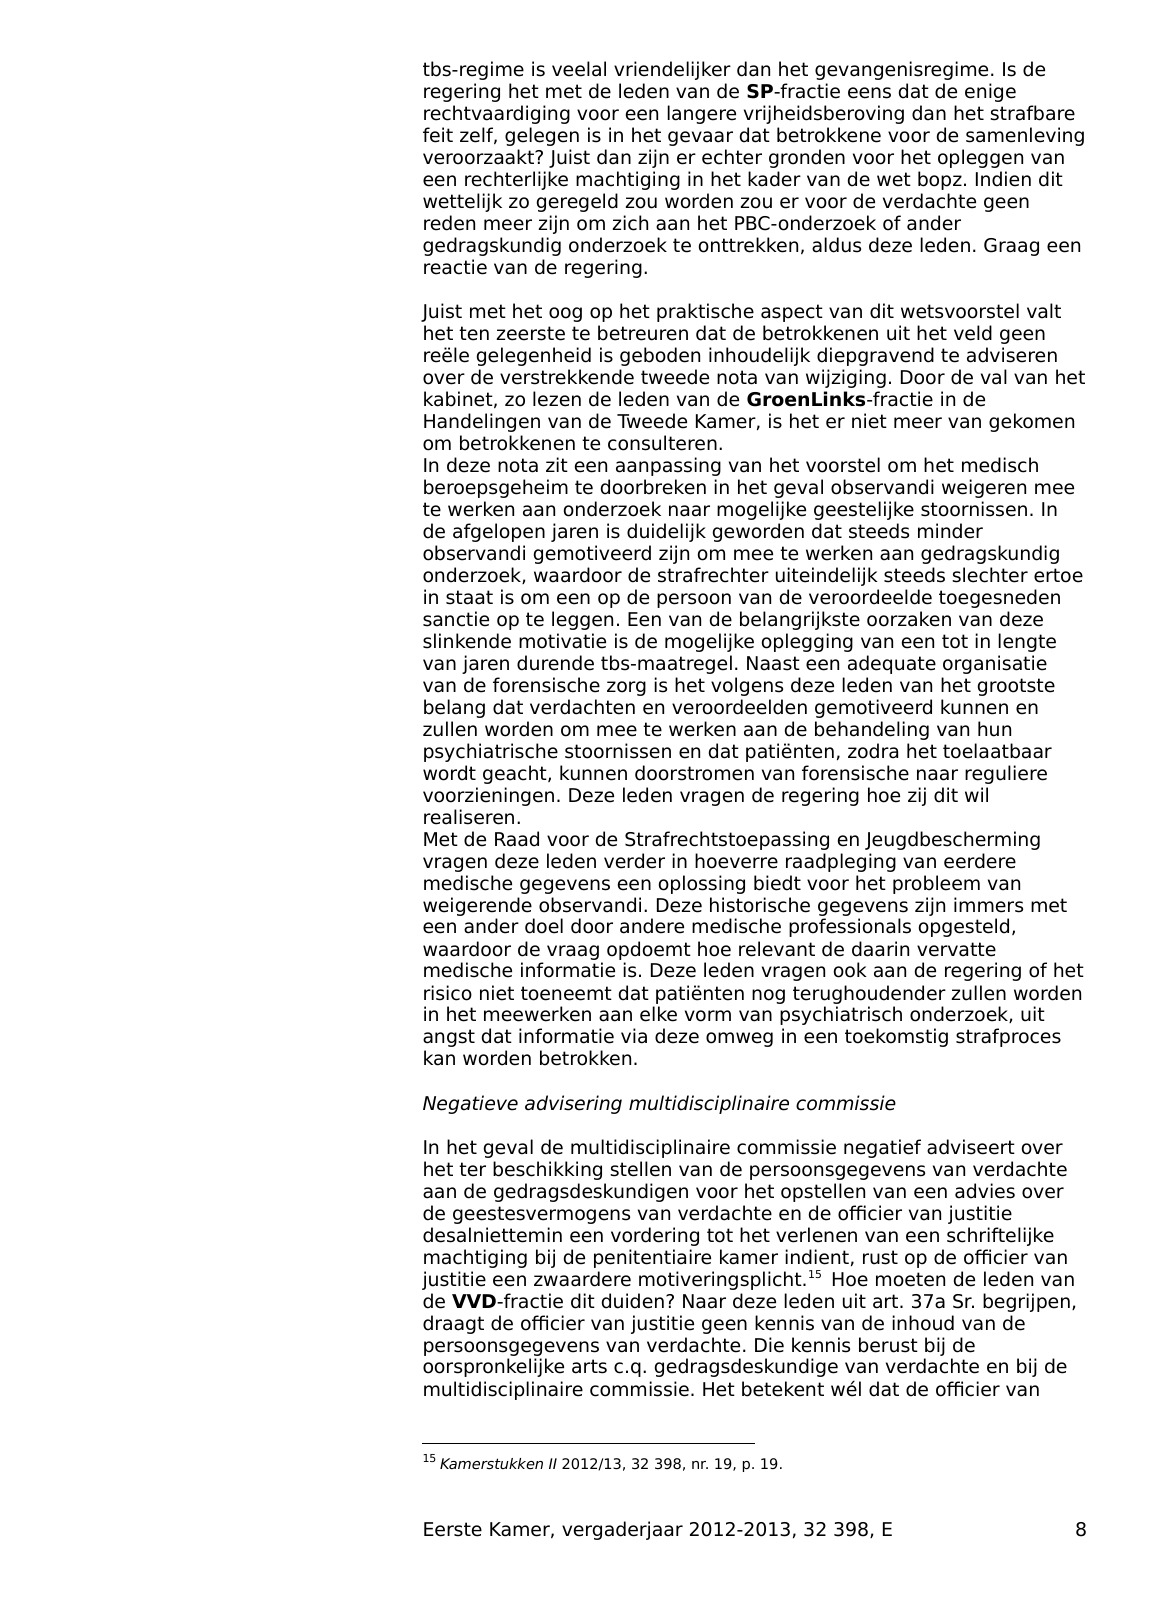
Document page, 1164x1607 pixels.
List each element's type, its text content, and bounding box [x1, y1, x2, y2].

text Juist met het oog op het praktische aspect van dit wetsvoorstel valt het ten zeerste te betreuren dat de betrokkenen uit het veld geen reële gelegenheid is geboden inhoudelijk diepgravend te adviseren over de verstrekkende tweede nota van wijziging. Door de val van het kabinet, zo lezen de leden van de GroenLinks-fractie in de Handelingen van de Tweede Kamer, is het er niet meer van gekomen om betrokkenen te consulteren. [422, 301, 1087, 455]
text Kamerstukken II 2012/13, 32 398, nr. 19, p. 19. [422, 1452, 1087, 1474]
text Met de Raad voor de Strafrechtstoepassing en Jeugdbescherming vragen deze leden verder in hoeverre raadpleging van eerdere medische gegevens een oplossing biedt voor het probleem van weigerende observandi. Deze historische gegevens zijn immers met een ander doel door andere medische professionals opgesteld, waardoor de vraag opdoemt hoe relevant de daarin vervatte medische informatie is. Deze leden vragen ook aan de regering of het risico niet toeneemt dat patiënten nog terughoudender zullen worden in het meewerken aan elke vorm van psychiatrisch onderzoek, uit angst dat informatie via deze omweg in een toekomstig strafproces kan worden betrokken. [422, 828, 1087, 1070]
text In deze nota zit een aanpassing van het voorstel om het medisch beroepsgeheim te doorbreken in het geval observandi weigeren mee te werken aan onderzoek naar mogelijke geestelijke stoornissen. In de afgelopen jaren is duidelijk geworden dat steeds minder observandi gemotiveerd zijn om mee te werken aan gedragskundig onderzoek, waardoor de strafrechter uiteindelijk steeds slechter ertoe in staat is om een op de persoon van de veroordeelde toegesneden sanctie op te leggen. Een van de belangrijkste oorzaken van deze slinkende motivatie is de mogelijke oplegging van een tot in lengte van jaren durende tbs-maatregel. Naast een adequate organisatie van de forensische zorg is het volgens deze leden van het grootste belang dat verdachten en veroordeelden gemotiveerd kunnen en zullen worden om mee te werken aan de behandeling van hun psychiatrische stoornissen en dat patiënten, zodra het toelaatbaar wordt geacht, kunnen doorstromen van forensische naar reguliere voorzieningen. Deze leden vragen de regering hoe zij dit wil realiseren. [422, 455, 1087, 828]
text tbs-regime is veelal vriendelijker dan het gevangenisregime. Is de regering het met de leden van de SP-fractie eens dat de enige rechtvaardiging voor een langere vrijheidsberoving dan het strafbare feit zelf, gelegen is in het gevaar dat betrokkene voor de samenleving veroorzaakt? Juist dan zijn er echter gronden voor het opleggen van een rechterlijke machtiging in het kader van de wet bopz. Indien dit wettelijk zo geregeld zou worden zou er voor de verdachte geen reden meer zijn om zich aan het PBC-onderzoek of ander gedragskundig onderzoek te onttrekken, aldus deze leden. Graag een reactie van de regering. [422, 59, 1087, 279]
text In het geval de multidisciplinaire commissie negatief adviseert over het ter beschikking stellen van de persoonsgegevens van verdachte aan de gedragsdeskundigen voor het opstellen van een advies over de geestesvermogens van verdachte en de officier van justitie desalniettemin een vordering tot het verlenen van een schriftelijke machtiging bij de penitentiaire kamer indient, rust op de officier van justitie een zwaardere motiveringsplicht. Hoe moeten de leden van de VVD-fractie dit duiden? Naar deze leden uit art. 37a Sr. begrijpen, draagt de officier van justitie geen kennis van de inhoud van de persoonsgegevens van verdachte. Die kennis berust bij de oorspronkelijke arts c.q. gedragsdeskundige van verdachte en bij de multidisciplinaire commissie. Het betekent wél dat de officier van [422, 1137, 1087, 1400]
subtitle Negatieve advisering multidisciplinaire commissie [422, 1092, 1087, 1114]
